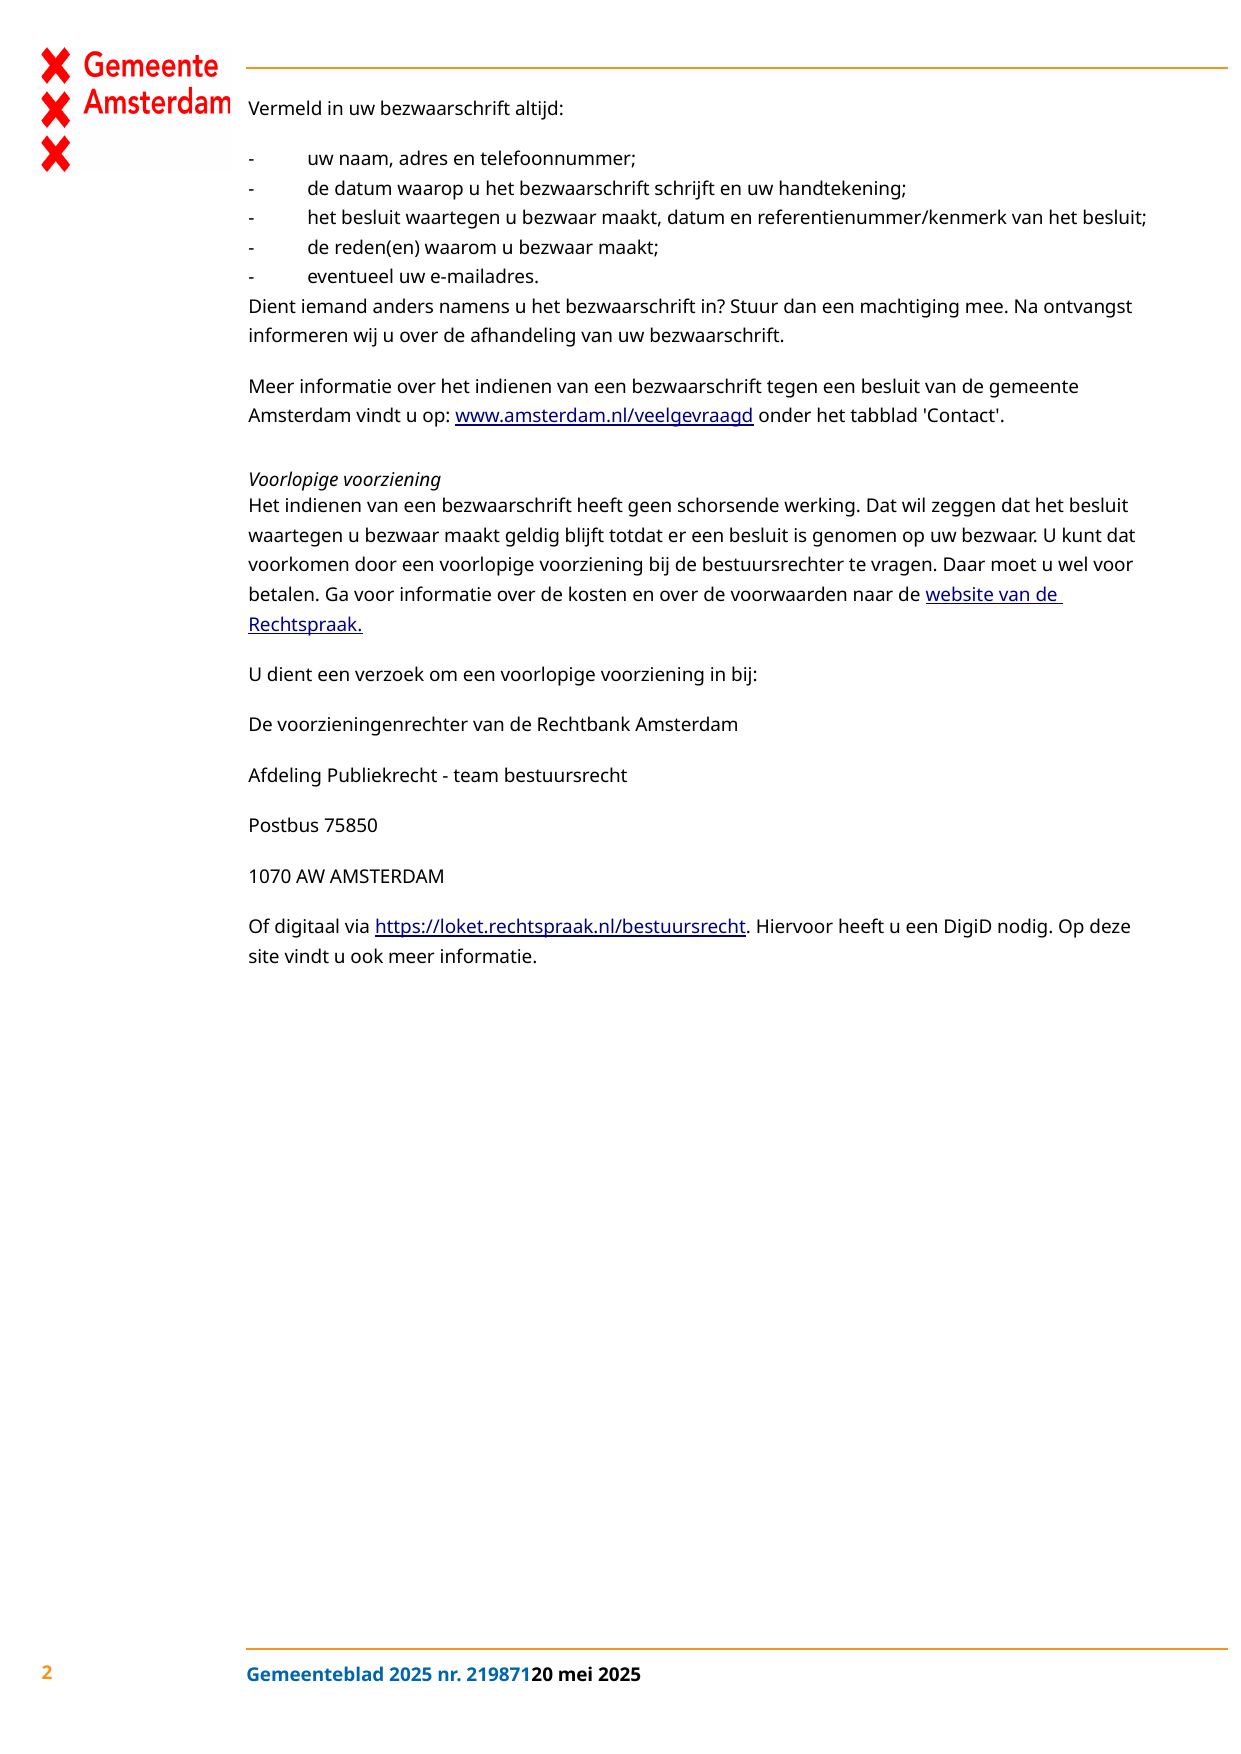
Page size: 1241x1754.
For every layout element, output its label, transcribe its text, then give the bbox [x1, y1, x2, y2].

text Vermeld in uw bezwaarschrift altijd: [248, 95, 1152, 121]
text 1070 AW AMSTERDAM [248, 863, 1152, 888]
list uw naam, adres en telefoonnummer; [248, 145, 1152, 171]
text Postbus 75850 [248, 812, 1152, 838]
text Dient iemand anders namens u het bezwaarschrift in? Stuur dan een machtiging mee. Na ontvangst informeren wij u over de afhandeling van uw bezwaarschrift. [248, 293, 1152, 348]
text Voorlopige voorziening [248, 467, 1152, 492]
text Of digitaal via https://loket.rechtspraak.nl/bestuursrecht. Hiervoor heeft u een DigiD nodig. Op deze site vindt u ook meer informatie. [248, 913, 1152, 968]
list het besluit waartegen u bezwaar maakt, datum en referentienummer/kenmerk van het besluit; [248, 204, 1152, 230]
list de datum waarop u het bezwaarschrift schrijft en uw handtekening; [248, 175, 1152, 201]
text De voorzieningenrechter van de Rechtbank Amsterdam [248, 712, 1152, 737]
text U dient een verzoek om een voorlopige voorziening in bij: [248, 661, 1152, 687]
list eventueel uw e-mailadres. [248, 263, 1152, 289]
text Meer informatie over het indienen van een bezwaarschrift tegen een besluit van de gemeente Amsterdam vindt u op: www.amsterdam.nl/veelgevraagd onder het tabblad 'Contact'. [248, 373, 1152, 428]
text Afdeling Publiekrecht - team bestuursrecht [248, 762, 1152, 788]
picture [41, 47, 231, 172]
list de reden(en) waarom u bezwaar maakt; [248, 234, 1152, 260]
text Het indienen van een bezwaarschrift heeft geen schorsende werking. Dat wil zeggen dat het besluit waartegen u bezwaar maakt geldig blijft totdat er een besluit is genomen op uw bezwaar. U kunt dat voorkomen door een voorlopige voorziening bij de bestuursrechter te vragen. Daar moet u wel voor betalen. Ga voor informatie over de kosten en over de voorwaarden naar de website van de Rechtspraak. [248, 492, 1152, 636]
